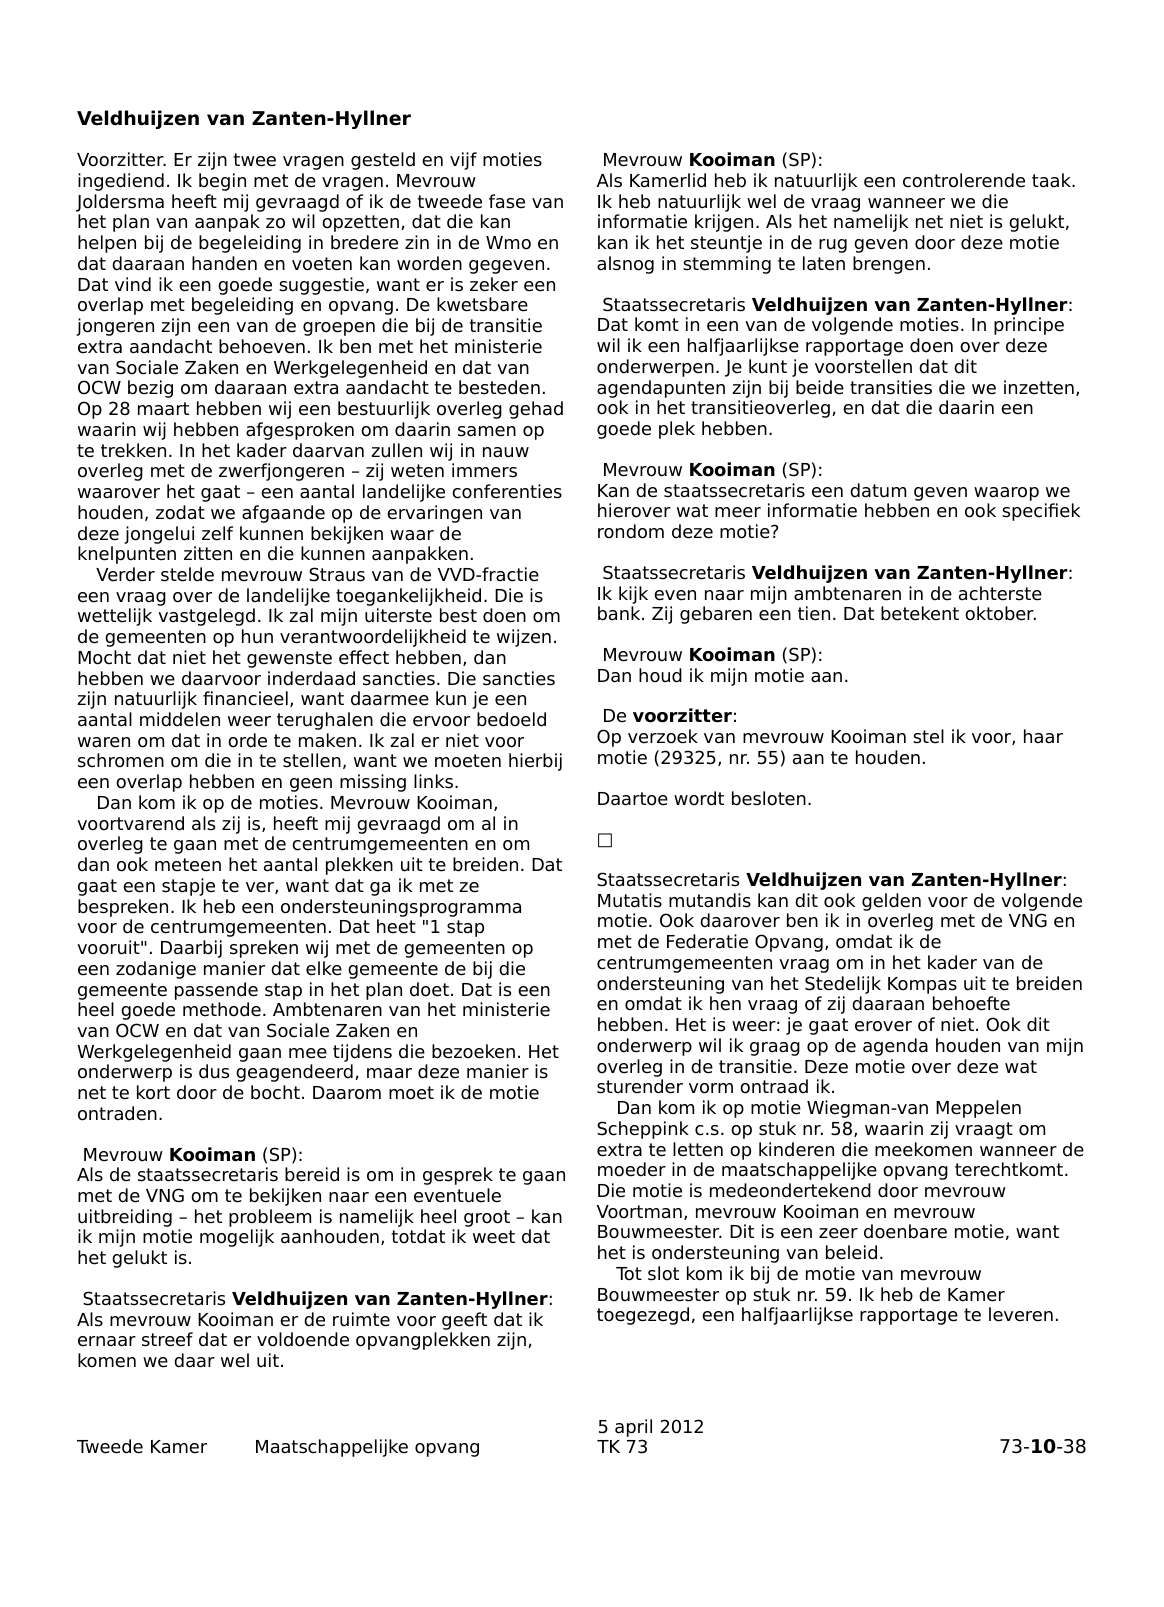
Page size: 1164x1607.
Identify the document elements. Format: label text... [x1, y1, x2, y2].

text Mevrouw Kooiman (SP): [596, 645, 1087, 666]
text Staatssecretaris Veldhuijzen van Zanten-Hyllner: [596, 563, 1087, 583]
text □ [596, 829, 1087, 850]
text Mevrouw Kooiman (SP): [77, 1144, 567, 1165]
text Verder stelde mevrouw Straus van de VVD-fractie een vraag over de landelijke toegankelijkheid. Die is wettelijk vastgelegd. Ik zal mijn uiterste best doen om de gemeenten op hun verantwoordelijkheid te wijzen. Mocht dat niet het gewenste effect hebben, dan hebben we daarvoor inderdaad sancties. Die sancties zijn natuurlijk financieel, want daarmee kun je een aantal middelen weer terughalen die ervoor bedoeld waren om dat in orde te maken. Ik zal er niet voor schromen om die in te stellen, want we moeten hierbij een overlap hebben en geen missing links. [77, 565, 567, 793]
text Ik kijk even naar mijn ambtenaren in de achterste bank. Zij gebaren een tien. Dat betekent oktober. [596, 583, 1087, 625]
text Daartoe wordt besloten. [596, 788, 1087, 809]
text Tot slot kom ik bij de motie van mevrouw Bouwmeester op stuk nr. 59. Ik heb de Kamer toegezegd, een halfjaarlijkse rapportage te leveren. [596, 1264, 1087, 1326]
text Als de staatssecretaris bereid is om in gesprek te gaan met de VNG om te bekijken naar een eventuele uitbreiding – het probleem is namelijk heel groot – kan ik mijn motie mogelijk aanhouden, totdat ik weet dat het gelukt is. [77, 1165, 567, 1269]
text Mutatis mutandis kan dit ook gelden voor de volgende motie. Ook daarover ben ik in overleg met de VNG en met de Federatie Opvang, omdat ik de centrumgemeenten vraag om in het kader van de ondersteuning van het Stedelijk Kompas uit te breiden en omdat ik hen vraag of zij daaraan behoefte hebben. Het is weer: je gaat erover of niet. Ook dit onderwerp wil ik graag op de agenda houden van mijn overleg in de transitie. Deze motie over deze wat sturender vorm ontraad ik. [596, 891, 1087, 1098]
text Mevrouw Kooiman (SP): [596, 150, 1087, 171]
text Als Kamerlid heb ik natuurlijk een controlerende taak. Ik heb natuurlijk wel de vraag wanneer we die informatie krijgen. Als het namelijk net niet is gelukt, kan ik het steuntje in de rug geven door deze motie alsnog in stemming te laten brengen. [596, 171, 1087, 274]
text Dan kom ik op de moties. Mevrouw Kooiman, voortvarend als zij is, heeft mij gevraagd om al in overleg te gaan met de centrumgemeenten en om dan ook meteen het aantal plekken uit te breiden. Dat gaat een stapje te ver, want dat ga ik met ze bespreken. Ik heb een ondersteuningsprogramma voor de centrumgemeenten. Dat heet "1 stap vooruit". Daarbij spreken wij met de gemeenten op een zodanige manier dat elke gemeente de bij die gemeente passende stap in het plan doet. Dat is een heel goede methode. Ambtenaren van het ministerie van OCW en dat van Sociale Zaken en Werkgelegenheid gaan mee tijdens die bezoeken. Het onderwerp is dus geagendeerd, maar deze manier is net te kort door de bocht. Daarom moet ik de motie ontraden. [77, 793, 567, 1124]
text Op verzoek van mevrouw Kooiman stel ik voor, haar motie (29325, nr. 55) aan te houden. [596, 727, 1087, 768]
text Staatssecretaris Veldhuijzen van Zanten-Hyllner: [596, 294, 1087, 315]
text Mevrouw Kooiman (SP): [596, 460, 1087, 480]
text Staatssecretaris Veldhuijzen van Zanten-Hyllner: [596, 870, 1087, 891]
text Voorzitter. Er zijn twee vragen gesteld en vijf moties ingediend. Ik begin met de vragen. Mevrouw Joldersma heeft mij gevraagd of ik de tweede fase van het plan van aanpak zo wil opzetten, dat die kan helpen bij de begeleiding in bredere zin in de Wmo en dat daaraan handen en voeten kan worden gegeven. Dat vind ik een goede suggestie, want er is zeker een overlap met begeleiding en opvang. De kwetsbare jongeren zijn een van de groepen die bij de transitie extra aandacht behoeven. Ik ben met het ministerie van Sociale Zaken en Werkgelegenheid en dat van OCW bezig om daaraan extra aandacht te besteden. Op 28 maart hebben wij een bestuurlijk overleg gehad waarin wij hebben afgesproken om daarin samen op te trekken. In het kader daarvan zullen wij in nauw overleg met de zwerfjongeren – zij weten immers waarover het gaat – een aantal landelijke conferenties houden, zodat we afgaande op de ervaringen van deze jongelui zelf kunnen bekijken waar de knelpunten zitten en die kunnen aanpakken. [77, 150, 567, 565]
text De voorzitter: [596, 706, 1087, 727]
text Als mevrouw Kooiman er de ruimte voor geeft dat ik ernaar streef dat er voldoende opvangplekken zijn, komen we daar wel uit. [77, 1309, 567, 1372]
text Dan kom ik op motie Wiegman-van Meppelen Scheppink c.s. op stuk nr. 58, waarin zij vraagt om extra te letten op kinderen die meekomen wanneer de moeder in de maatschappelijke opvang terechtkomt. Die motie is medeondertekend door mevrouw Voortman, mevrouw Kooiman en mevrouw Bouwmeester. Dit is een zeer doenbare motie, want het is ondersteuning van beleid. [596, 1098, 1087, 1264]
text Staatssecretaris Veldhuijzen van Zanten-Hyllner: [77, 1289, 567, 1309]
text Dan houd ik mijn motie aan. [596, 666, 1087, 686]
text Dat komt in een van de volgende moties. In principe wil ik een halfjaarlijkse rapportage doen over deze onderwerpen. Je kunt je voorstellen dat dit agendapunten zijn bij beide transities die we inzetten, ook in het transitieoverleg, en dat die daarin een goede plek hebben. [596, 315, 1087, 440]
text Kan de staatssecretaris een datum geven waarop we hierover wat meer informatie hebben en ook specifiek rondom deze motie? [596, 480, 1087, 543]
